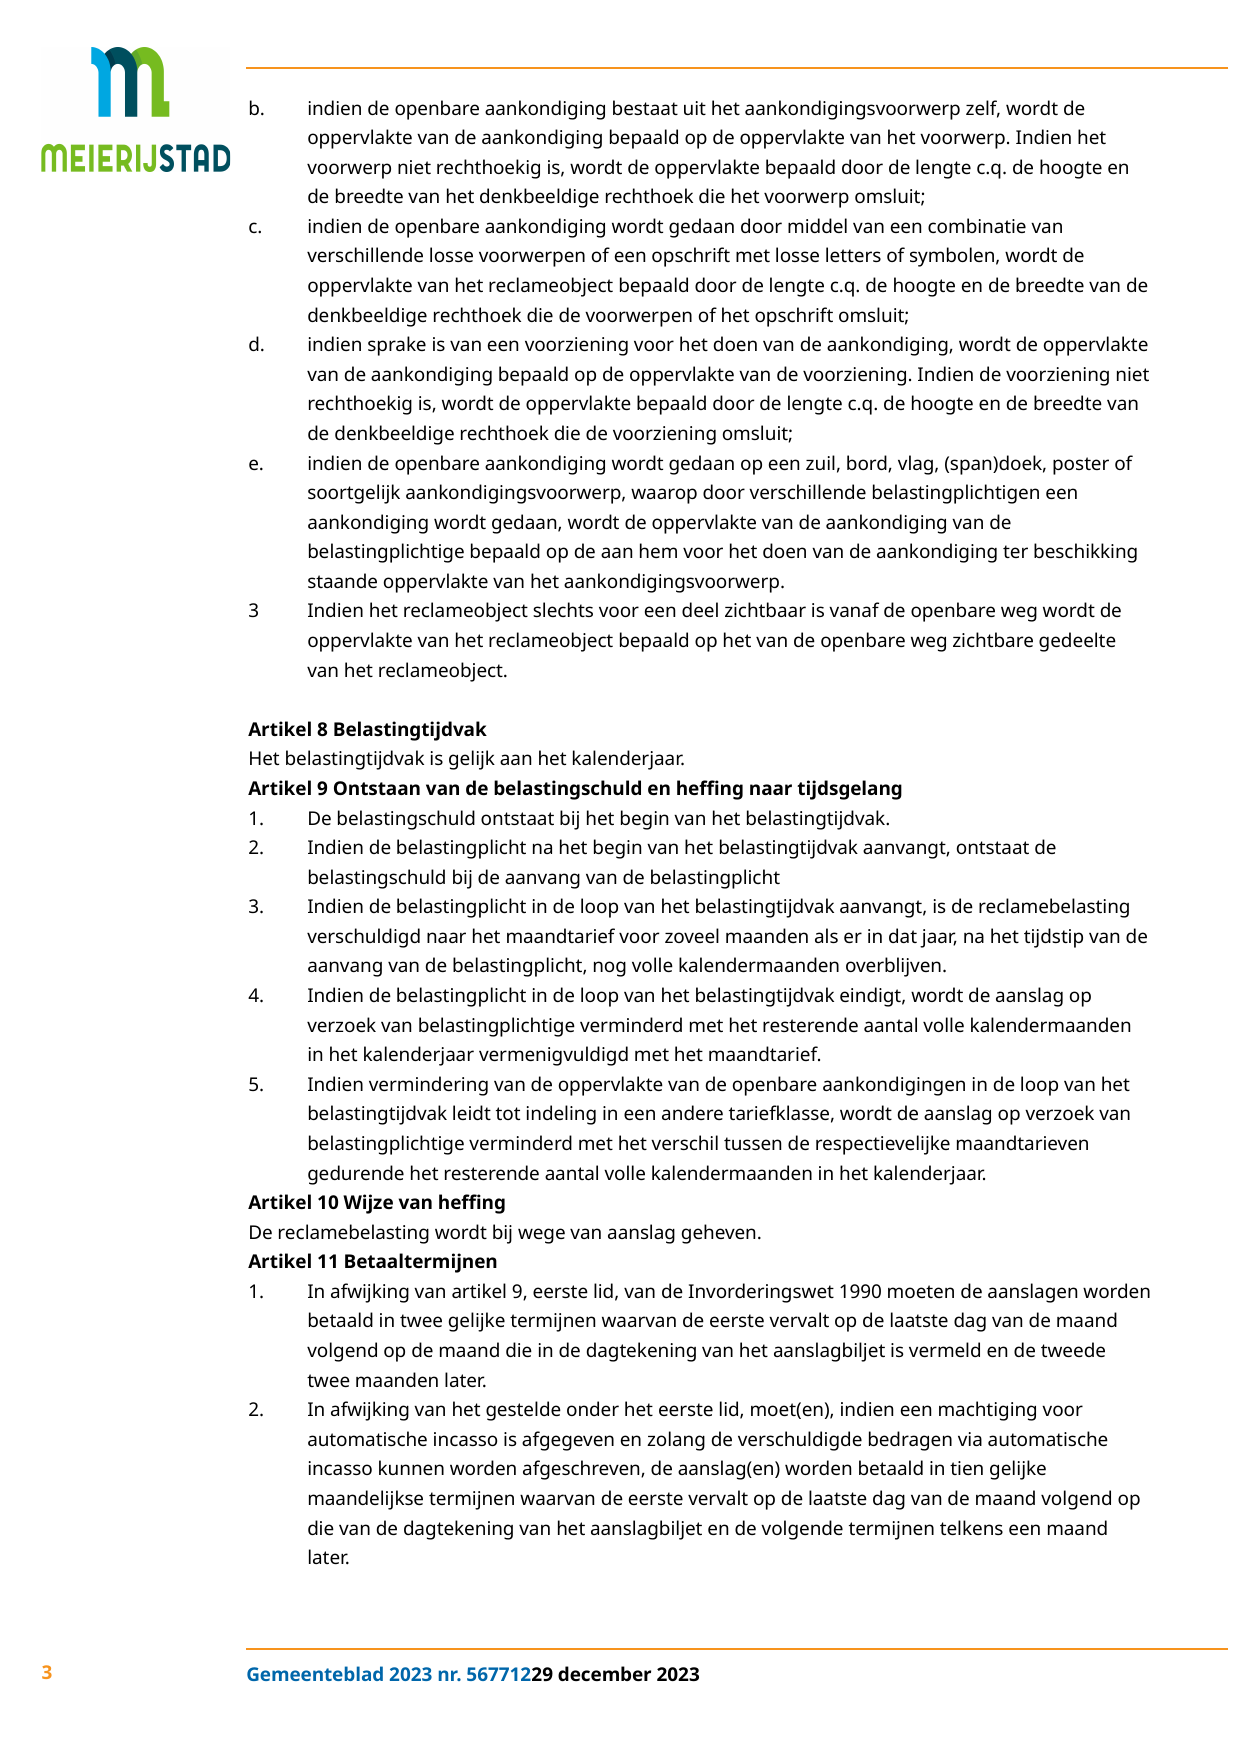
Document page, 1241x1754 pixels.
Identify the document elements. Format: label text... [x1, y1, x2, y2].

picture [41, 47, 231, 172]
list Indien vermindering van de oppervlakte van de openbare aankondigingen in de loop van het belastingtijdvak leidt tot indeling in een andere tariefklasse, wordt de aanslag op verzoek van belastingplichtige verminderd met het verschil tussen de respectievelijke maandtarieven gedurende het resterende aantal volle kalendermaanden in het kalenderjaar. [248, 1071, 1152, 1186]
text Artikel 8 Belastingtijdvak [248, 716, 1152, 742]
list Indien de belastingplicht in de loop van het belastingtijdvak aanvangt, is de reclamebelasting verschuldigd naar het maandtarief voor zoveel maanden als er in dat jaar, na het tijdstip van de aanvang van de belastingplicht, nog volle kalendermaanden overblijven. [248, 893, 1152, 978]
list De belastingschuld ontstaat bij het begin van het belastingtijdvak. [248, 805, 1152, 831]
list Indien de belastingplicht in de loop van het belastingtijdvak eindigt, wordt de aanslag op verzoek van belastingplichtige verminderd met het resterende aantal volle kalendermaanden in het kalenderjaar vermenigvuldigd met het maandtarief. [248, 982, 1152, 1067]
text Artikel 9 Ontstaan van de belastingschuld en heffing naar tijdsgelang [248, 775, 1152, 801]
list indien sprake is van een voorziening voor het doen van de aankondiging, wordt de oppervlakte van de aankondiging bepaald op de oppervlakte van de voorziening. Indien de voorziening niet rechthoekig is, wordt de oppervlakte bepaald door de lengte c.q. de hoogte en de breedte van de denkbeeldige rechthoek die de voorziening omsluit; [248, 331, 1152, 446]
list Indien de belastingplicht na het begin van het belastingtijdvak aanvangt, ontstaat de belastingschuld bij de aanvang van de belastingplicht [248, 834, 1152, 890]
list indien de openbare aankondiging wordt gedaan op een zuil, bord, vlag, (span)doek, poster of soortgelijk aankondigingsvoorwerp, waarop door verschillende belastingplichtigen een aankondiging wordt gedaan, wordt de oppervlakte van de aankondiging van de belastingplichtige bepaald op de aan hem voor het doen van de aankondiging ter beschikking staande oppervlakte van het aankondigingsvoorwerp. [248, 450, 1152, 594]
text Artikel 11 Betaaltermijnen [248, 1248, 1152, 1274]
list In afwijking van artikel 9, eerste lid, van de Invorderingswet 1990 moeten de aanslagen worden betaald in twee gelijke termijnen waarvan de eerste vervalt op de laatste dag van de maand volgend op de maand die in de dagtekening van het aanslagbiljet is vermeld en de tweede twee maanden later. [248, 1278, 1152, 1393]
list indien de openbare aankondiging wordt gedaan door middel van een combinatie van verschillende losse voorwerpen of een opschrift met losse letters of symbolen, wordt de oppervlakte van het reclameobject bepaald door de lengte c.q. de hoogte en de breedte van de denkbeeldige rechthoek die de voorwerpen of het opschrift omsluit; [248, 213, 1152, 328]
text Artikel 10 Wijze van heffing [248, 1189, 1152, 1215]
list indien de openbare aankondiging bestaat uit het aankondigingsvoorwerp zelf, wordt de oppervlakte van de aankondiging bepaald op de oppervlakte van het voorwerp. Indien het voorwerp niet rechthoekig is, wordt de oppervlakte bepaald door de lengte c.q. de hoogte en de breedte van het denkbeeldige rechthoek die het voorwerp omsluit; [248, 95, 1152, 209]
text Het belastingtijdvak is gelijk aan het kalenderjaar. [248, 746, 1152, 771]
text De reclamebelasting wordt bij wege van aanslag geheven. [248, 1219, 1152, 1245]
list Indien het reclameobject slechts voor een deel zichtbaar is vanaf de openbare weg wordt de oppervlakte van het reclameobject bepaald op het van de openbare weg zichtbare gedeelte van het reclameobject. [248, 598, 1152, 683]
list In afwijking van het gestelde onder het eerste lid, moet(en), indien een machtiging voor automatische incasso is afgegeven en zolang de verschuldigde bedragen via automatische incasso kunnen worden afgeschreven, de aanslag(en) worden betaald in tien gelijke maandelijkse termijnen waarvan de eerste vervalt op de laatste dag van de maand volgend op die van de dagtekening van het aanslagbiljet en de volgende termijnen telkens een maand later. [248, 1396, 1152, 1570]
